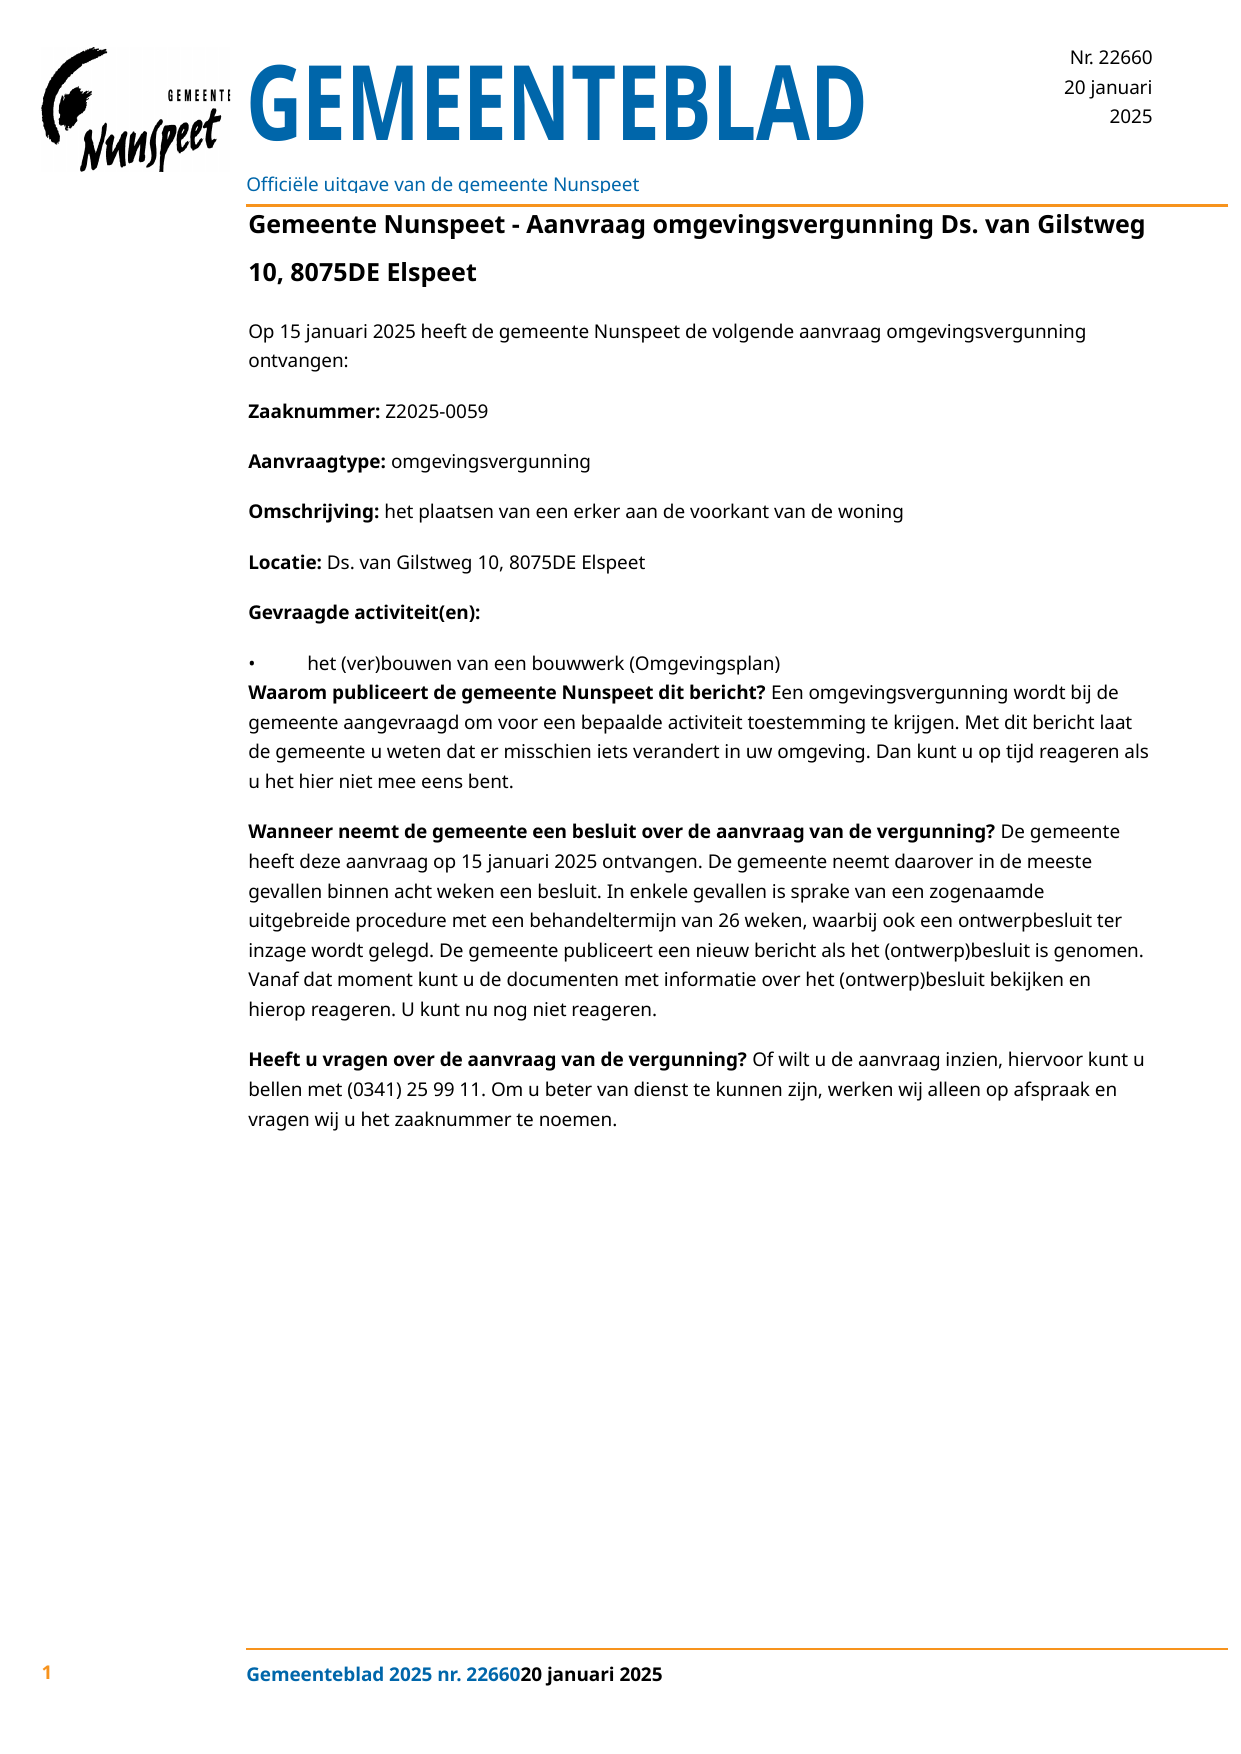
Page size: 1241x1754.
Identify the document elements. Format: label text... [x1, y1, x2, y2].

text Gevraagde activiteit(en): [248, 599, 1152, 625]
list het (ver)bouwen van een bouwwerk (Omgevingsplan) [248, 650, 1152, 676]
text Locatie: Ds. van Gilstweg 10, 8075DE Elspeet [248, 549, 1152, 575]
text Op 15 januari 2025 heeft de gemeente Nunspeet de volgende aanvraag omgevingsvergunning ontvangen: [248, 318, 1152, 373]
text Gemeente Nunspeet - Aanvraag omgevingsvergunning Ds. van Gilstweg 10, 8075DE Elspeet [248, 207, 1152, 288]
text Heeft u vragen over de aanvraag van de vergunning? Of wilt u de aanvraag inzien, hiervoor kunt u bellen met (0341) 25 99 11. Om u beter van dienst te kunnen zijn, werken wij alleen op afspraak en vragen wij u het zaaknummer te noemen. [248, 1047, 1152, 1132]
text Aanvraagtype: omgevingsvergunning [248, 448, 1152, 474]
picture [41, 47, 231, 172]
text Omschrijving: het plaatsen van een erker aan de voorkant van de woning [248, 499, 1152, 524]
text Zaaknummer: Z2025-0059 [248, 398, 1152, 424]
text Waarom publiceert de gemeente Nunspeet dit bericht? Een omgevingsvergunning wordt bij de gemeente aangevraagd om voor een bepaalde activiteit toestemming te krijgen. Met dit bericht laat de gemeente u weten dat er misschien iets verandert in uw omgeving. Dan kunt u op tijd reageren als u het hier niet mee eens bent. [248, 679, 1152, 794]
text Wanneer neemt de gemeente een besluit over de aanvraag van de vergunning? De gemeente heeft deze aanvraag op 15 januari 2025 ontvangen. De gemeente neemt daarover in de meeste gevallen binnen acht weken een besluit. In enkele gevallen is sprake van een zogenaamde uitgebreide procedure met een behandeltermijn van 26 weken, waarbij ook een ontwerpbesluit ter inzage wordt gelegd. De gemeente publiceert een nieuw bericht als het (ontwerp)besluit is genomen. Vanaf dat moment kunt u de documenten met informatie over het (ontwerp)besluit bekijken en hierop reageren. U kunt nu nog niet reageren. [248, 819, 1152, 1022]
